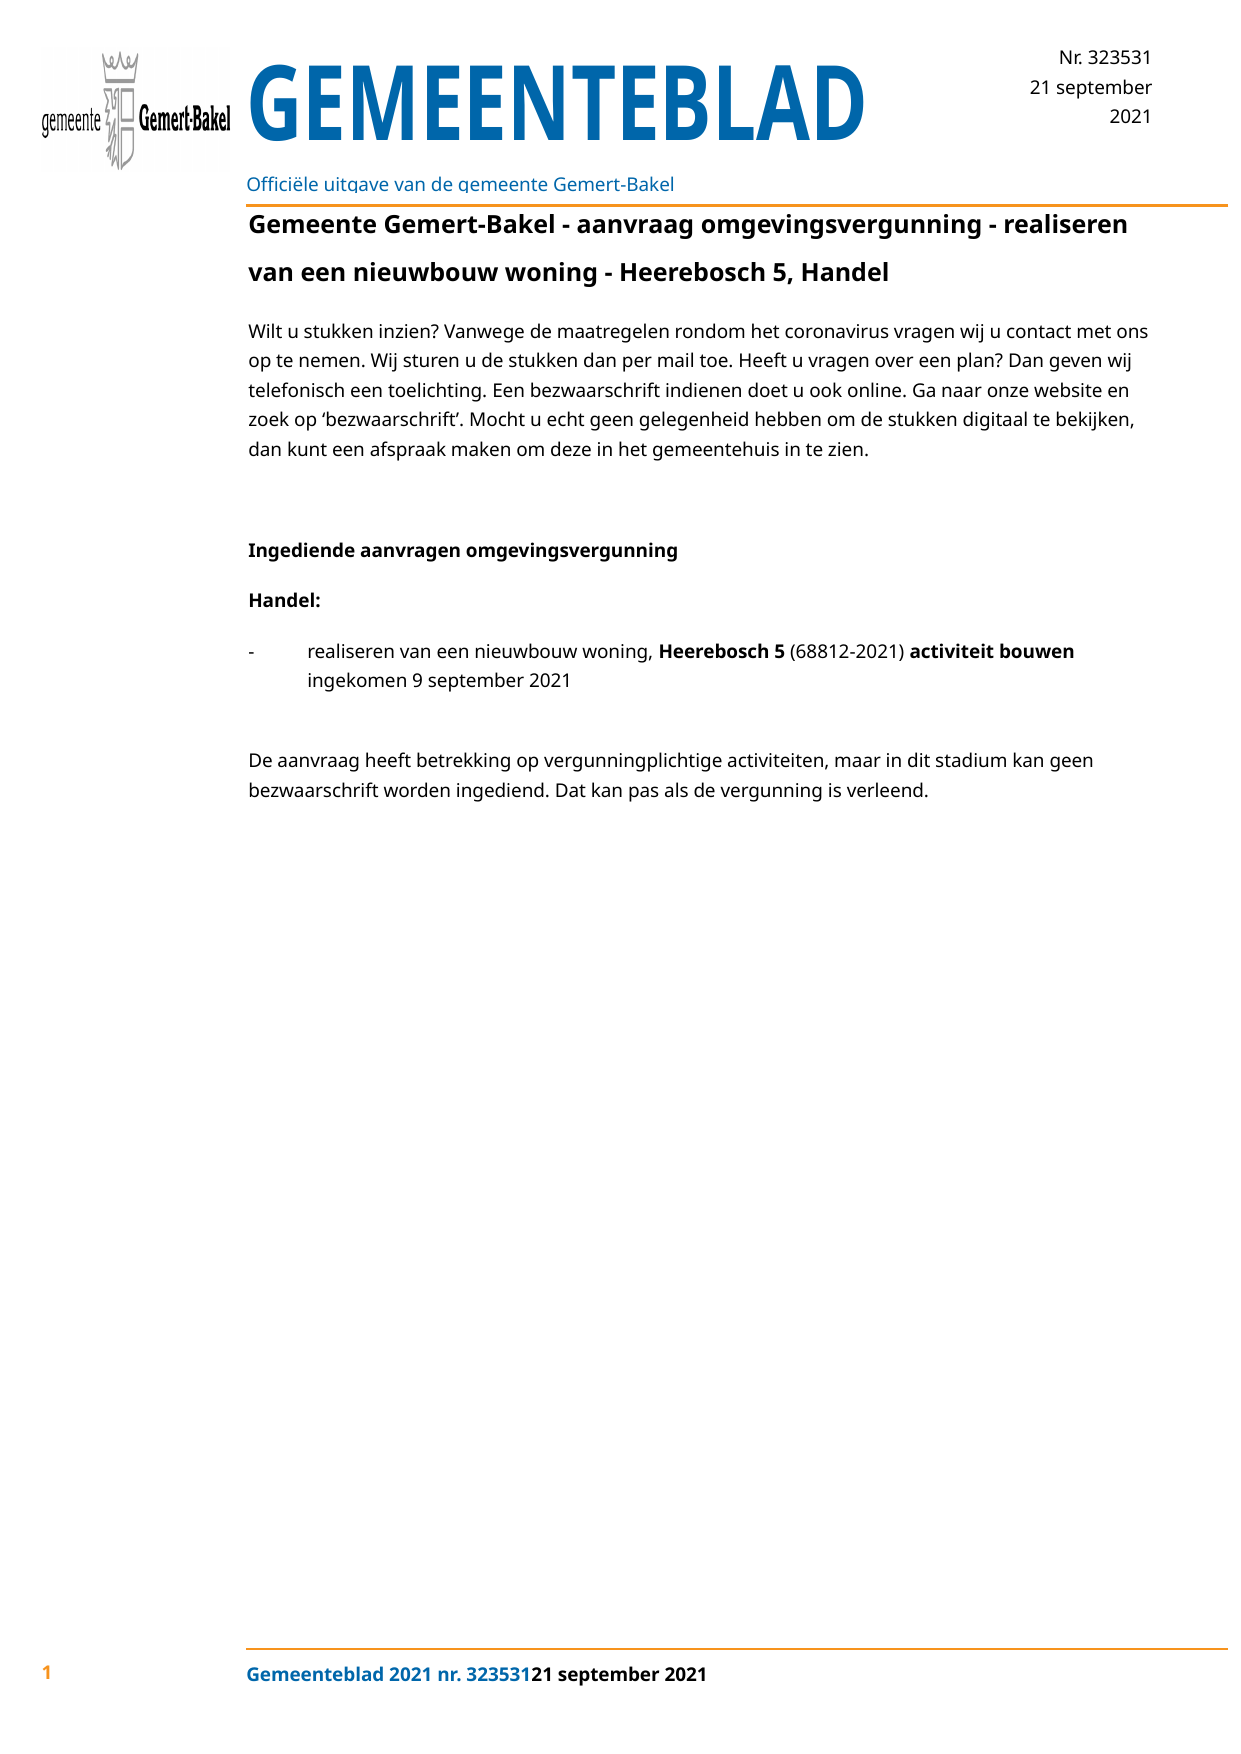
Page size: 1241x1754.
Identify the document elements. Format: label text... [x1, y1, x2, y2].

text Ingediende aanvragen omgevingsvergunning [248, 537, 1152, 563]
text Handel: [248, 587, 1152, 613]
list realiseren van een nieuwbouw woning, Heerebosch 5 (68812-2021) activiteit bouwen ingekomen 9 september 2021 [248, 638, 1152, 693]
picture [41, 47, 231, 172]
text De aanvraag heeft betrekking op vergunningplichtige activiteiten, maar in dit stadium kan geen bezwaarschrift worden ingediend. Dat kan pas als de vergunning is verleend. [248, 747, 1152, 803]
text Wilt u stukken inzien? Vanwege de maatregelen rondom het coronavirus vragen wij u contact met ons op te nemen. Wij sturen u de stukken dan per mail toe. Heeft u vragen over een plan? Dan geven wij telefonisch een toelichting. Een bezwaarschrift indienen doet u ook online. Ga naar onze website en zoek op ‘bezwaarschrift’. Mocht u echt geen gelegenheid hebben om de stukken digitaal te bekijken, dan kunt een afspraak maken om deze in het gemeentehuis in te zien. [248, 318, 1152, 462]
text Gemeente Gemert-Bakel - aanvraag omgevingsvergunning - realiseren van een nieuwbouw woning - Heerebosch 5, Handel [248, 207, 1152, 288]
